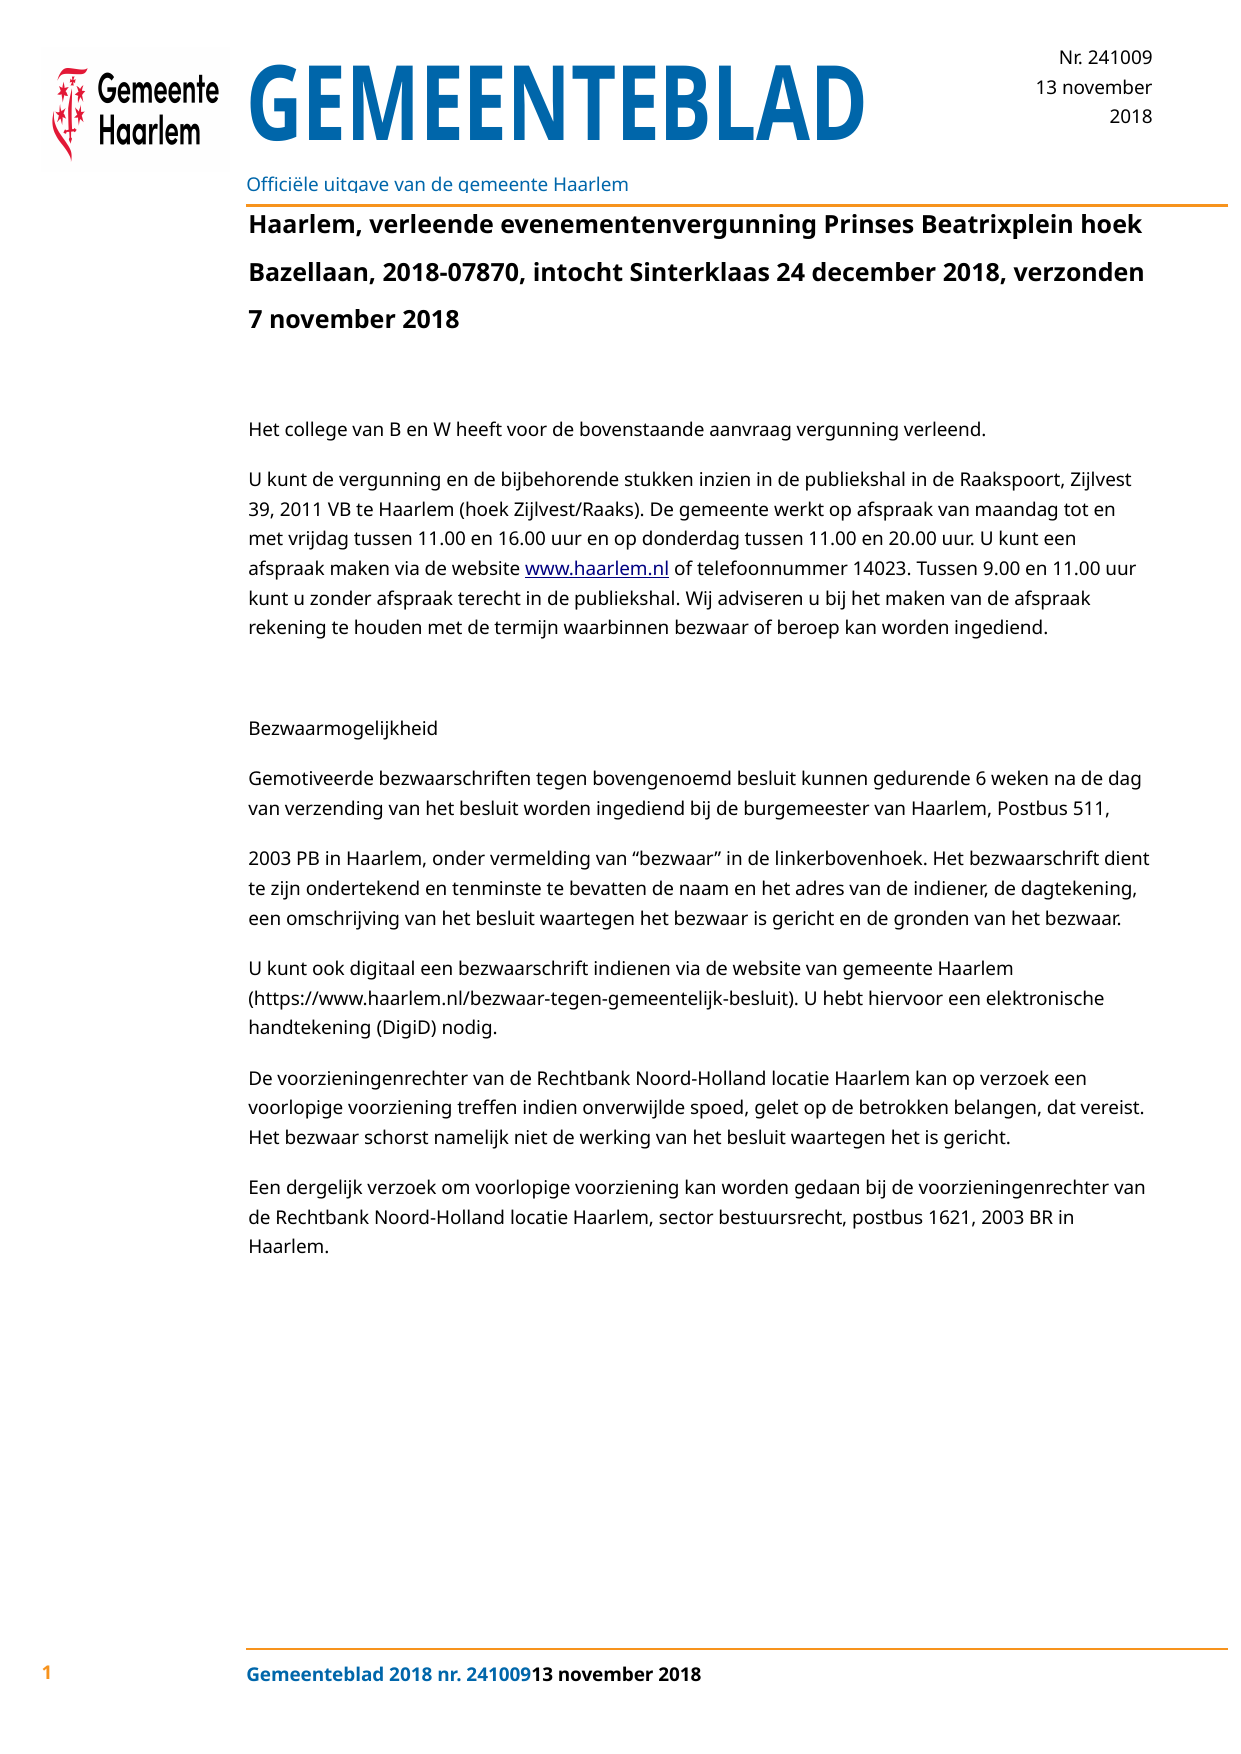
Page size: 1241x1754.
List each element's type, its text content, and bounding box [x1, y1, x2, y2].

picture [41, 47, 231, 172]
text Haarlem, verleende evenementenvergunning Prinses Beatrixplein hoek Bazellaan, 2018-07870, intocht Sinterklaas 24 december 2018, verzonden 7 november 2018 [248, 207, 1152, 336]
text U kunt ook digitaal een bezwaarschrift indienen via de website van gemeente Haarlem (https://www.haarlem.nl/bezwaar-tegen-gemeentelijk-besluit). U hebt hiervoor een elektronische handtekening (DigiD) nodig. [248, 955, 1152, 1040]
text Gemotiveerde bezwaarschriften tegen bovengenoemd besluit kunnen gedurende 6 weken na de dag van verzending van het besluit worden ingediend bij de burgemeester van Haarlem, Postbus 511, [248, 766, 1152, 821]
text 2003 PB in Haarlem, onder vermelding van “bezwaar” in de linkerbovenhoek. Het bezwaarschrift dient te zijn ondertekend en tenminste te bevatten de naam en het adres van de indiener, de dagtekening, een omschrijving van het besluit waartegen het bezwaar is gericht en de gronden van het bezwaar. [248, 846, 1152, 930]
text Het college van B en W heeft voor de bovenstaande aanvraag vergunning verleend. [248, 416, 1152, 442]
text De voorzieningenrechter van de Rechtbank Noord-Holland locatie Haarlem kan op verzoek een voorlopige voorziening treffen indien onverwijlde spoed, gelet op de betrokken belangen, dat vereist. Het bezwaar schorst namelijk niet de werking van het besluit waartegen het is gericht. [248, 1065, 1152, 1149]
text Bezwaarmogelijkheid [248, 715, 1152, 741]
text U kunt de vergunning en de bijbehorende stukken inzien in de publiekshal in de Raakspoort, Zijlvest 39, 2011 VB te Haarlem (hoek Zijlvest/Raaks). De gemeente werkt op afspraak van maandag tot en met vrijdag tussen 11.00 en 16.00 uur en op donderdag tussen 11.00 en 20.00 uur. U kunt een afspraak maken via de website www.haarlem.nl of telefoonnummer 14023. Tussen 9.00 en 11.00 uur kunt u zonder afspraak terecht in de publiekshal. Wij adviseren u bij het maken van de afspraak rekening te houden met de termijn waarbinnen bezwaar of beroep kan worden ingediend. [248, 466, 1152, 640]
text Een dergelijk verzoek om voorlopige voorziening kan worden gedaan bij de voorzieningenrechter van de Rechtbank Noord-Holland locatie Haarlem, sector bestuursrecht, postbus 1621, 2003 BR in Haarlem. [248, 1174, 1152, 1259]
